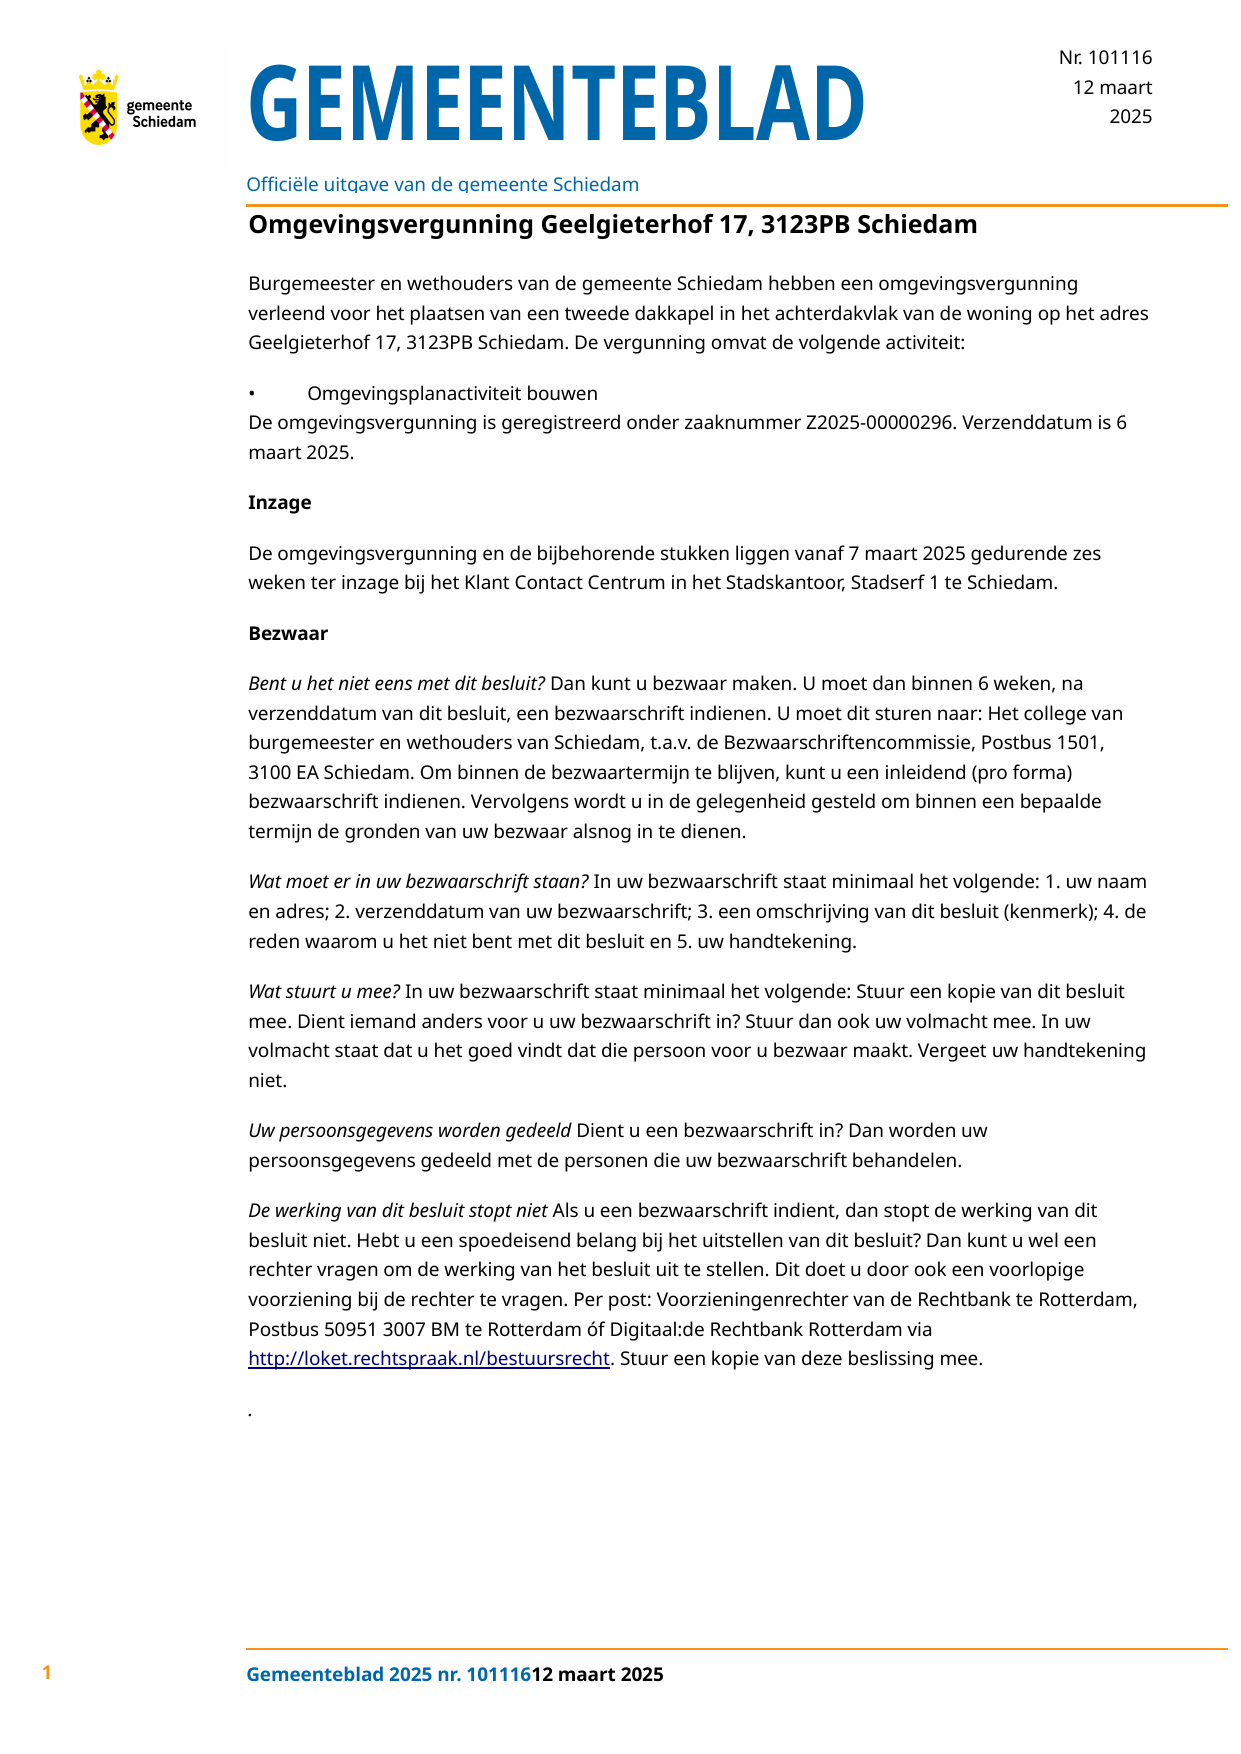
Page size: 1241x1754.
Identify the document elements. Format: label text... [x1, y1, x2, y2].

picture [41, 47, 231, 172]
text Uw persoonsgegevens worden gedeeld Dient u een bezwaarschrift in? Dan worden uw persoonsgegevens gedeeld met de personen die uw bezwaarschrift behandelen. [248, 1117, 1152, 1173]
text Bezwaar [248, 620, 1152, 646]
text Burgemeester en wethouders van de gemeente Schiedam hebben een omgevingsvergunning verleend voor het plaatsen van een tweede dakkapel in het achterdakvlak van de woning op het adres Geelgieterhof 17, 3123PB Schiedam. De vergunning omvat de volgende activiteit: [248, 270, 1152, 355]
text De omgevingsvergunning en de bijbehorende stukken liggen vanaf 7 maart 2025 gedurende zes weken ter inzage bij het Klant Contact Centrum in het Stadskantoor, Stadserf 1 te Schiedam. [248, 540, 1152, 595]
text Omgevingsvergunning Geelgieterhof 17, 3123PB Schiedam [248, 207, 1152, 241]
text Inzage [248, 489, 1152, 515]
text Wat moet er in uw bezwaarschrift staan? In uw bezwaarschrift staat minimaal het volgende: 1. uw naam en adres; 2. verzenddatum van uw bezwaarschrift; 3. een omschrijving van dit besluit (kenmerk); 4. de reden waarom u het niet bent met dit besluit en 5. uw handtekening. [248, 869, 1152, 953]
text De werking van dit besluit stopt niet Als u een bezwaarschrift indient, dan stopt de werking van dit besluit niet. Hebt u een spoedeisend belang bij het uitstellen van dit besluit? Dan kunt u wel een rechter vragen om de werking van het besluit uit te stellen. Dit doet u door ook een voorlopige voorziening bij de rechter te vragen. Per post: Voorzieningenrechter van de Rechtbank te Rotterdam, Postbus 50951 3007 BM te Rotterdam óf Digitaal:de Rechtbank Rotterdam via http://loket.rechtspraak.nl/bestuursrecht. Stuur een kopie van deze beslissing mee. [248, 1197, 1152, 1371]
text Wat stuurt u mee? In uw bezwaarschrift staat minimaal het volgende: Stuur een kopie van dit besluit mee. Dient iemand anders voor u uw bezwaarschrift in? Stuur dan ook uw volmacht mee. In uw volmacht staat dat u het goed vindt dat die persoon voor u bezwaar maakt. Vergeet uw handtekening niet. [248, 978, 1152, 1093]
list Omgevingsplanactiviteit bouwen [248, 380, 1152, 406]
text De omgevingsvergunning is geregistreerd onder zaaknummer Z2025-00000296. Verzenddatum is 6 maart 2025. [248, 409, 1152, 465]
text Bent u het niet eens met dit besluit? Dan kunt u bezwaar maken. U moet dan binnen 6 weken, na verzenddatum van dit besluit, een bezwaarschrift indienen. U moet dit sturen naar: Het college van burgemeester en wethouders van Schiedam, t.a.v. de Bezwaarschriftencommissie, Postbus 1501, 3100 EA Schiedam. Om binnen de bezwaartermijn te blijven, kunt u een inleidend (pro forma) bezwaarschrift indienen. Vervolgens wordt u in de gelegenheid gesteld om binnen een bepaalde termijn de gronden van uw bezwaar alsnog in te dienen. [248, 670, 1152, 844]
text . [248, 1396, 1152, 1421]
